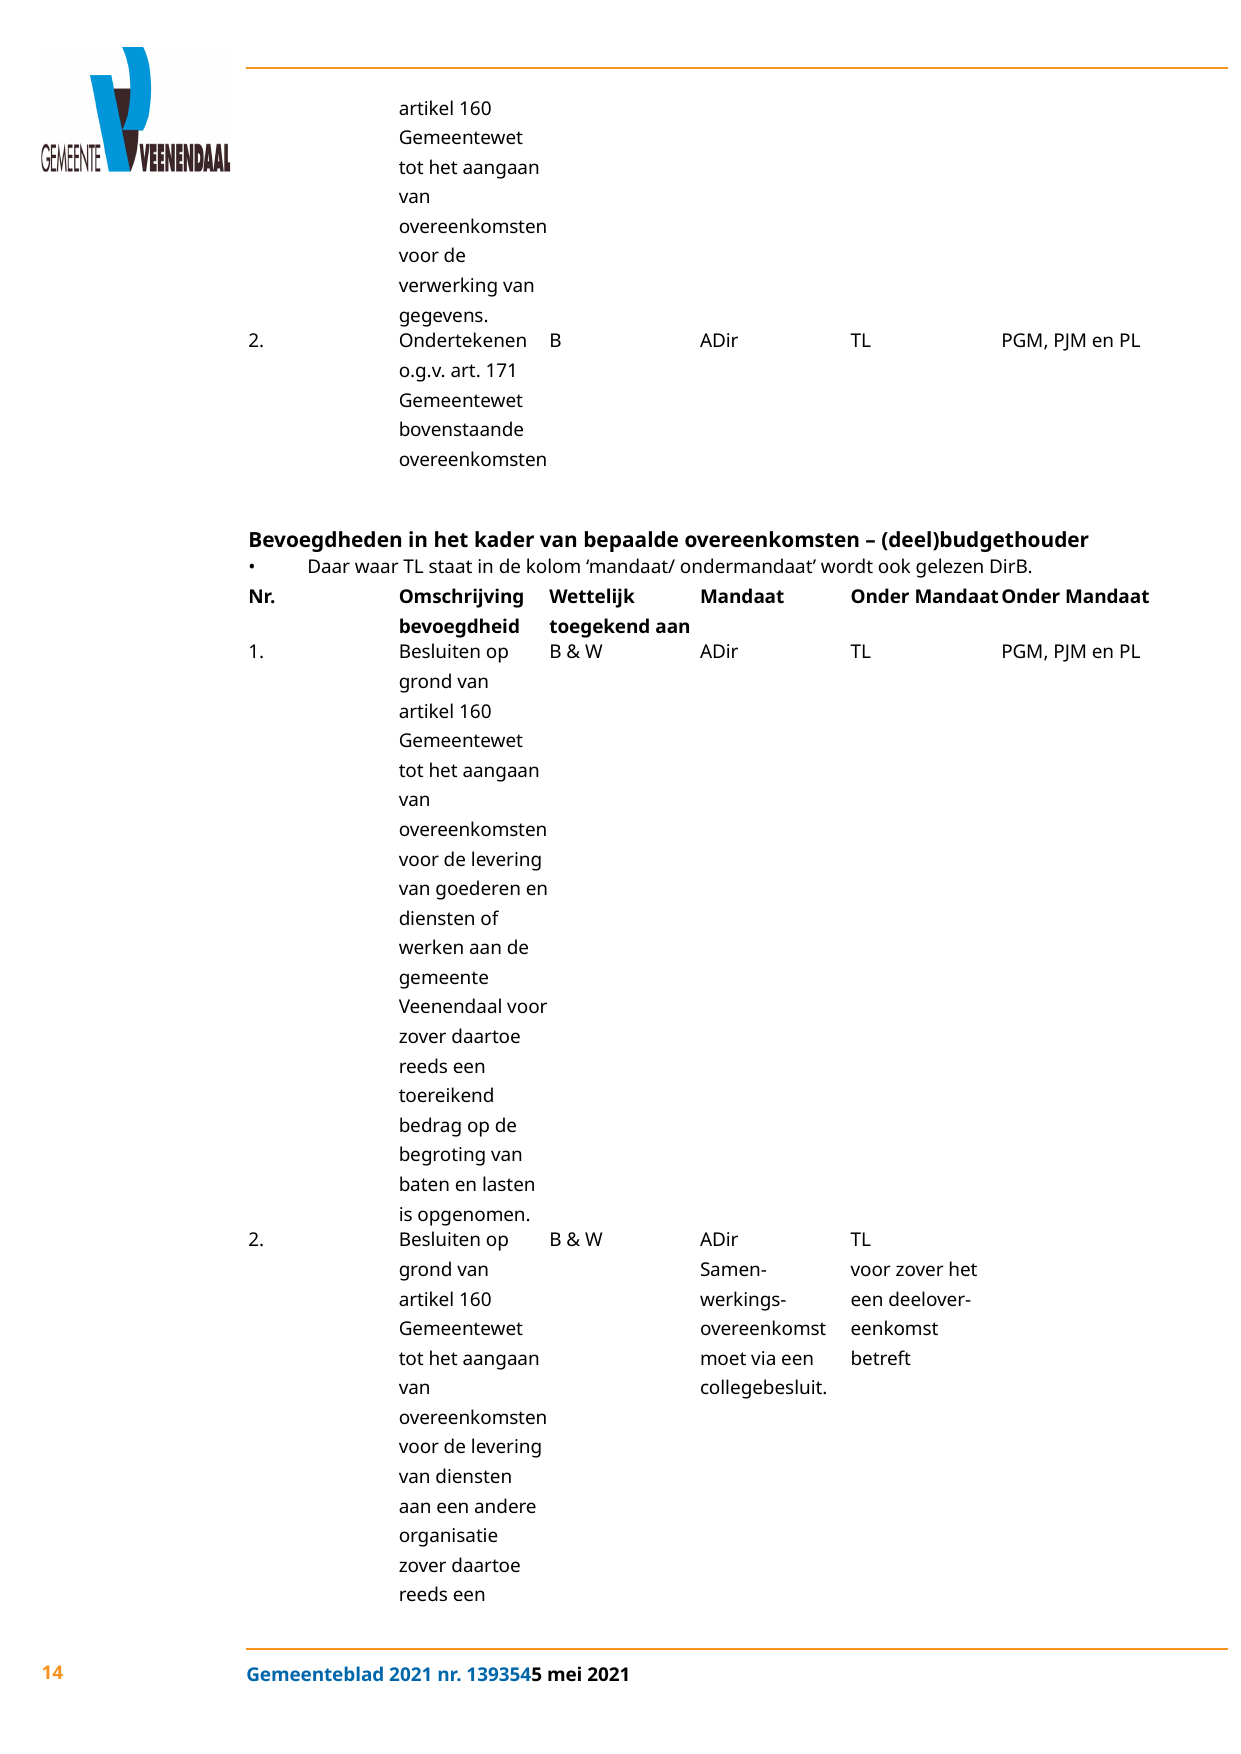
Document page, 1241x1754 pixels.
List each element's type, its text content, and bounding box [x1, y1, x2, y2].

table_cell [1001, 95, 1152, 328]
table_cell TL [850, 639, 1001, 1227]
text Bevoegdheden in het kader van bepaalde overeenkomsten – (deel)budgethouder [248, 525, 1152, 554]
table_header Onder Mandaat [1001, 584, 1152, 639]
table_cell TL [850, 328, 1001, 472]
table_header Mandaat [700, 584, 850, 639]
table_header Wettelijk toegekend aan [549, 584, 700, 639]
table_cell B & W [549, 1227, 700, 1607]
picture [41, 47, 130, 172]
table_cell B & W [549, 639, 700, 1227]
table_cell [549, 95, 700, 328]
table_cell ADir Samen-werkings-overeenkomst moet via een collegebesluit. [700, 1227, 850, 1607]
table_header Nr. [248, 584, 398, 639]
table_cell artikel 160 Gemeentewet tot het aangaan van overeenkomsten voor de verwerking van gegevens. [399, 95, 549, 328]
table_cell TL voor zover het een deelover-eenkomst betreft [850, 1227, 1001, 1607]
table_cell Besluiten op grond van artikel 160 Gemeentewet tot het aangaan van overeenkomsten voor de levering van goederen en diensten of werken aan de gemeente Veenendaal voor zover daartoe reeds een toereikend bedrag op de begroting van baten en lasten is opgenomen. [399, 639, 549, 1227]
table_cell PGM, PJM en PL [1001, 328, 1152, 472]
table_cell [1001, 1227, 1152, 1607]
table_cell [700, 95, 850, 328]
list Daar waar TL staat in de kolom ‘mandaat/ ondermandaat’ wordt ook gelezen DirB. [248, 554, 1152, 579]
table_cell 2. [248, 328, 398, 472]
table_cell ADir [700, 639, 850, 1227]
picture [123, 47, 231, 172]
table_cell PGM, PJM en PL [1001, 639, 1152, 1227]
table_cell Ondertekenen o.g.v. art. 171 Gemeentewet bovenstaande overeenkomsten [399, 328, 549, 472]
table_header Onder Mandaat [850, 584, 1001, 639]
table_cell [248, 95, 398, 328]
table_cell [248, 639, 398, 1227]
table_cell B [549, 328, 700, 472]
table_cell ADir [700, 328, 850, 472]
table_header Omschrijving bevoegdheid [399, 584, 549, 639]
table_cell [850, 95, 1001, 328]
table_cell [248, 1227, 398, 1607]
table_cell Besluiten op grond van artikel 160 Gemeentewet tot het aangaan van overeenkomsten voor de levering van diensten aan een andere organisatie zover daartoe reeds een [399, 1227, 549, 1607]
